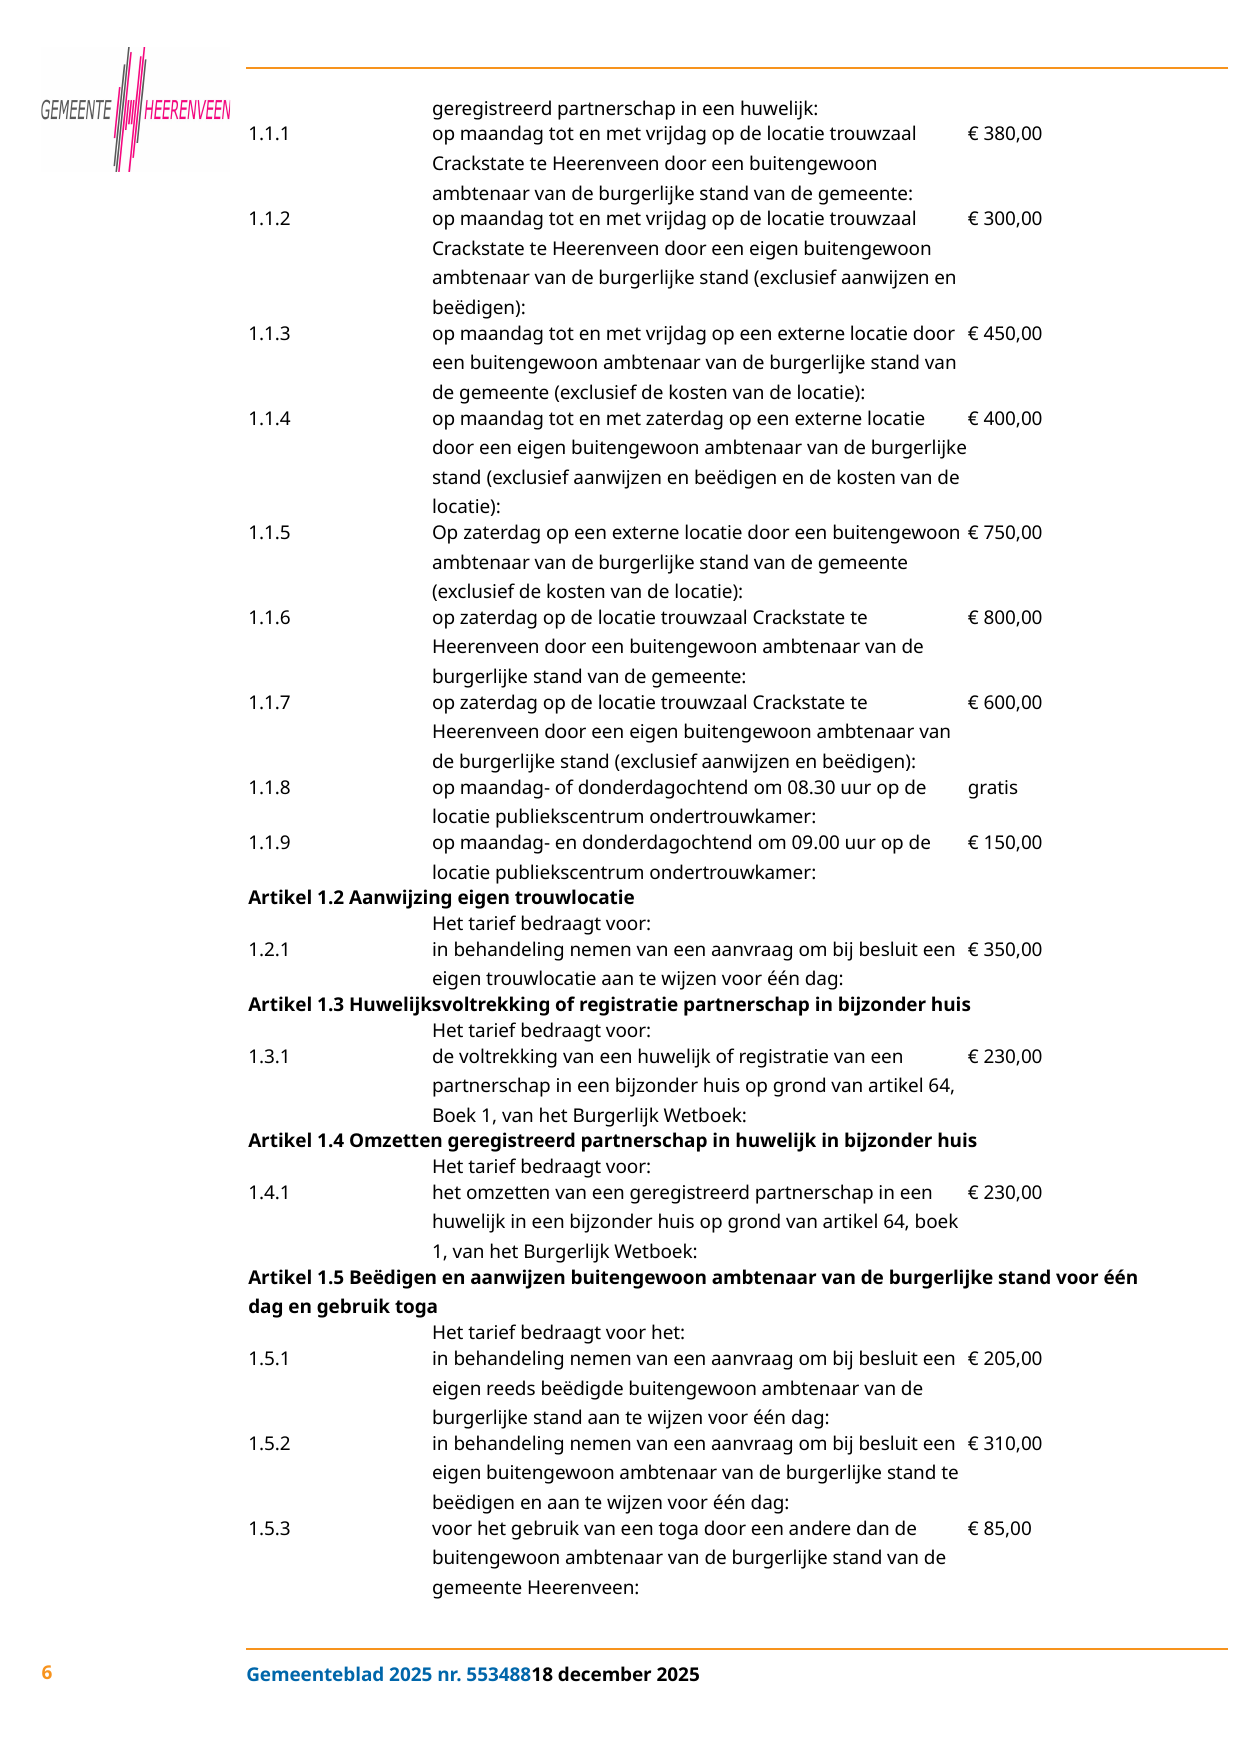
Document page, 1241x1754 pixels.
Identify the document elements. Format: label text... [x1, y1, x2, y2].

table_cell € 800,00 [968, 604, 1152, 689]
table_cell 1.5.1 [248, 1345, 432, 1430]
table_cell [248, 910, 432, 936]
table_cell Het tarief bedraagt voor: [432, 910, 968, 936]
table_cell 1.4.1 [248, 1179, 432, 1264]
table_cell op zaterdag op de locatie trouwzaal Crackstate te Heerenveen door een eigen buitengewoon ambtenaar van de burgerlijke stand (exclusief aanwijzen en beëdigen): [432, 689, 968, 774]
table_cell op maandag tot en met vrijdag op de locatie trouwzaal Crackstate te Heerenveen door een buitengewoon ambtenaar van de burgerlijke stand van de gemeente: [432, 121, 968, 205]
table_cell Op zaterdag op een externe locatie door een buitengewoon ambtenaar van de burgerlijke stand van de gemeente (exclusief de kosten van de locatie): [432, 519, 968, 604]
table_cell 1.1.7 [248, 689, 432, 774]
table_cell 1.1.4 [248, 405, 432, 519]
table_cell [248, 1154, 432, 1179]
table_cell € 750,00 [968, 519, 1152, 604]
table_cell 1.5.3 [248, 1515, 432, 1600]
table_cell geregistreerd partnerschap in een huwelijk: [432, 95, 968, 121]
table_cell op maandag- of donderdagochtend om 08.30 uur op de locatie publiekscentrum ondertrouwkamer: [432, 774, 968, 829]
picture [41, 47, 231, 172]
table_cell € 230,00 [968, 1179, 1152, 1264]
table_cell op maandag- en donderdagochtend om 09.00 uur op de locatie publiekscentrum ondertrouwkamer: [432, 829, 968, 884]
table_cell op maandag tot en met vrijdag op een externe locatie door een buitengewoon ambtenaar van de burgerlijke stand van de gemeente (exclusief de kosten van de locatie): [432, 320, 968, 405]
table_cell € 85,00 [968, 1515, 1152, 1600]
table_cell Het tarief bedraagt voor het: [432, 1319, 968, 1345]
table_cell 1.1.3 [248, 320, 432, 405]
table_cell op zaterdag op de locatie trouwzaal Crackstate te Heerenveen door een buitengewoon ambtenaar van de burgerlijke stand van de gemeente: [432, 604, 968, 689]
table_cell in behandeling nemen van een aanvraag om bij besluit een eigen trouwlocatie aan te wijzen voor één dag: [432, 936, 968, 991]
table_cell 1.3.1 [248, 1043, 432, 1128]
table_cell 1.1.2 [248, 205, 432, 320]
table_cell € 150,00 [968, 829, 1152, 884]
table_cell € 230,00 [968, 1043, 1152, 1128]
table_cell 1.1.5 [248, 519, 432, 604]
table_cell [968, 910, 1152, 936]
table_cell Artikel 1.5 Beëdigen en aanwijzen buitengewoon ambtenaar van de burgerlijke stand voor één dag en gebruik toga [248, 1264, 1152, 1319]
table_cell € 400,00 [968, 405, 1152, 519]
table_cell Artikel 1.4 Omzetten geregistreerd partnerschap in huwelijk in bijzonder huis [248, 1128, 1152, 1153]
table_cell [968, 1017, 1152, 1043]
table_cell gratis [968, 774, 1152, 829]
table_cell [968, 1319, 1152, 1345]
table_cell [968, 1154, 1152, 1179]
table_cell 1.1.8 [248, 774, 432, 829]
table_cell € 600,00 [968, 689, 1152, 774]
table_cell Artikel 1.2 Aanwijzing eigen trouwlocatie [248, 885, 1152, 910]
table_cell 1.1.9 [248, 829, 432, 884]
table_cell € 450,00 [968, 320, 1152, 405]
table_cell Artikel 1.3 Huwelijksvoltrekking of registratie partnerschap in bijzonder huis [248, 991, 1152, 1017]
table_cell de voltrekking van een huwelijk of registratie van een partnerschap in een bijzonder huis op grond van artikel 64, Boek 1, van het Burgerlijk Wetboek: [432, 1043, 968, 1128]
table_cell op maandag tot en met zaterdag op een externe locatie door een eigen buitengewoon ambtenaar van de burgerlijke stand (exclusief aanwijzen en beëdigen en de kosten van de locatie): [432, 405, 968, 519]
table_cell Het tarief bedraagt voor: [432, 1017, 968, 1043]
table_cell 1.1.6 [248, 604, 432, 689]
table_cell 1.2.1 [248, 936, 432, 991]
table_cell het omzetten van een geregistreerd partnerschap in een huwelijk in een bijzonder huis op grond van artikel 64, boek 1, van het Burgerlijk Wetboek: [432, 1179, 968, 1264]
table_cell 1.5.2 [248, 1430, 432, 1515]
table_cell op maandag tot en met vrijdag op de locatie trouwzaal Crackstate te Heerenveen door een eigen buitengewoon ambtenaar van de burgerlijke stand (exclusief aanwijzen en beëdigen): [432, 205, 968, 320]
table_cell voor het gebruik van een toga door een andere dan de buitengewoon ambtenaar van de burgerlijke stand van de gemeente Heerenveen: [432, 1515, 968, 1600]
table_cell [968, 95, 1152, 121]
table_cell € 300,00 [968, 205, 1152, 320]
table_cell € 350,00 [968, 936, 1152, 991]
table_cell in behandeling nemen van een aanvraag om bij besluit een eigen buitengewoon ambtenaar van de burgerlijke stand te beëdigen en aan te wijzen voor één dag: [432, 1430, 968, 1515]
table_cell in behandeling nemen van een aanvraag om bij besluit een eigen reeds beëdigde buitengewoon ambtenaar van de burgerlijke stand aan te wijzen voor één dag: [432, 1345, 968, 1430]
table_cell [248, 1319, 432, 1345]
table_cell € 310,00 [968, 1430, 1152, 1515]
table_cell Het tarief bedraagt voor: [432, 1154, 968, 1179]
table_cell 1.1.1 [248, 121, 432, 205]
table_cell € 380,00 [968, 121, 1152, 205]
table_cell [248, 1017, 432, 1043]
table_cell [248, 95, 432, 121]
table_cell € 205,00 [968, 1345, 1152, 1430]
